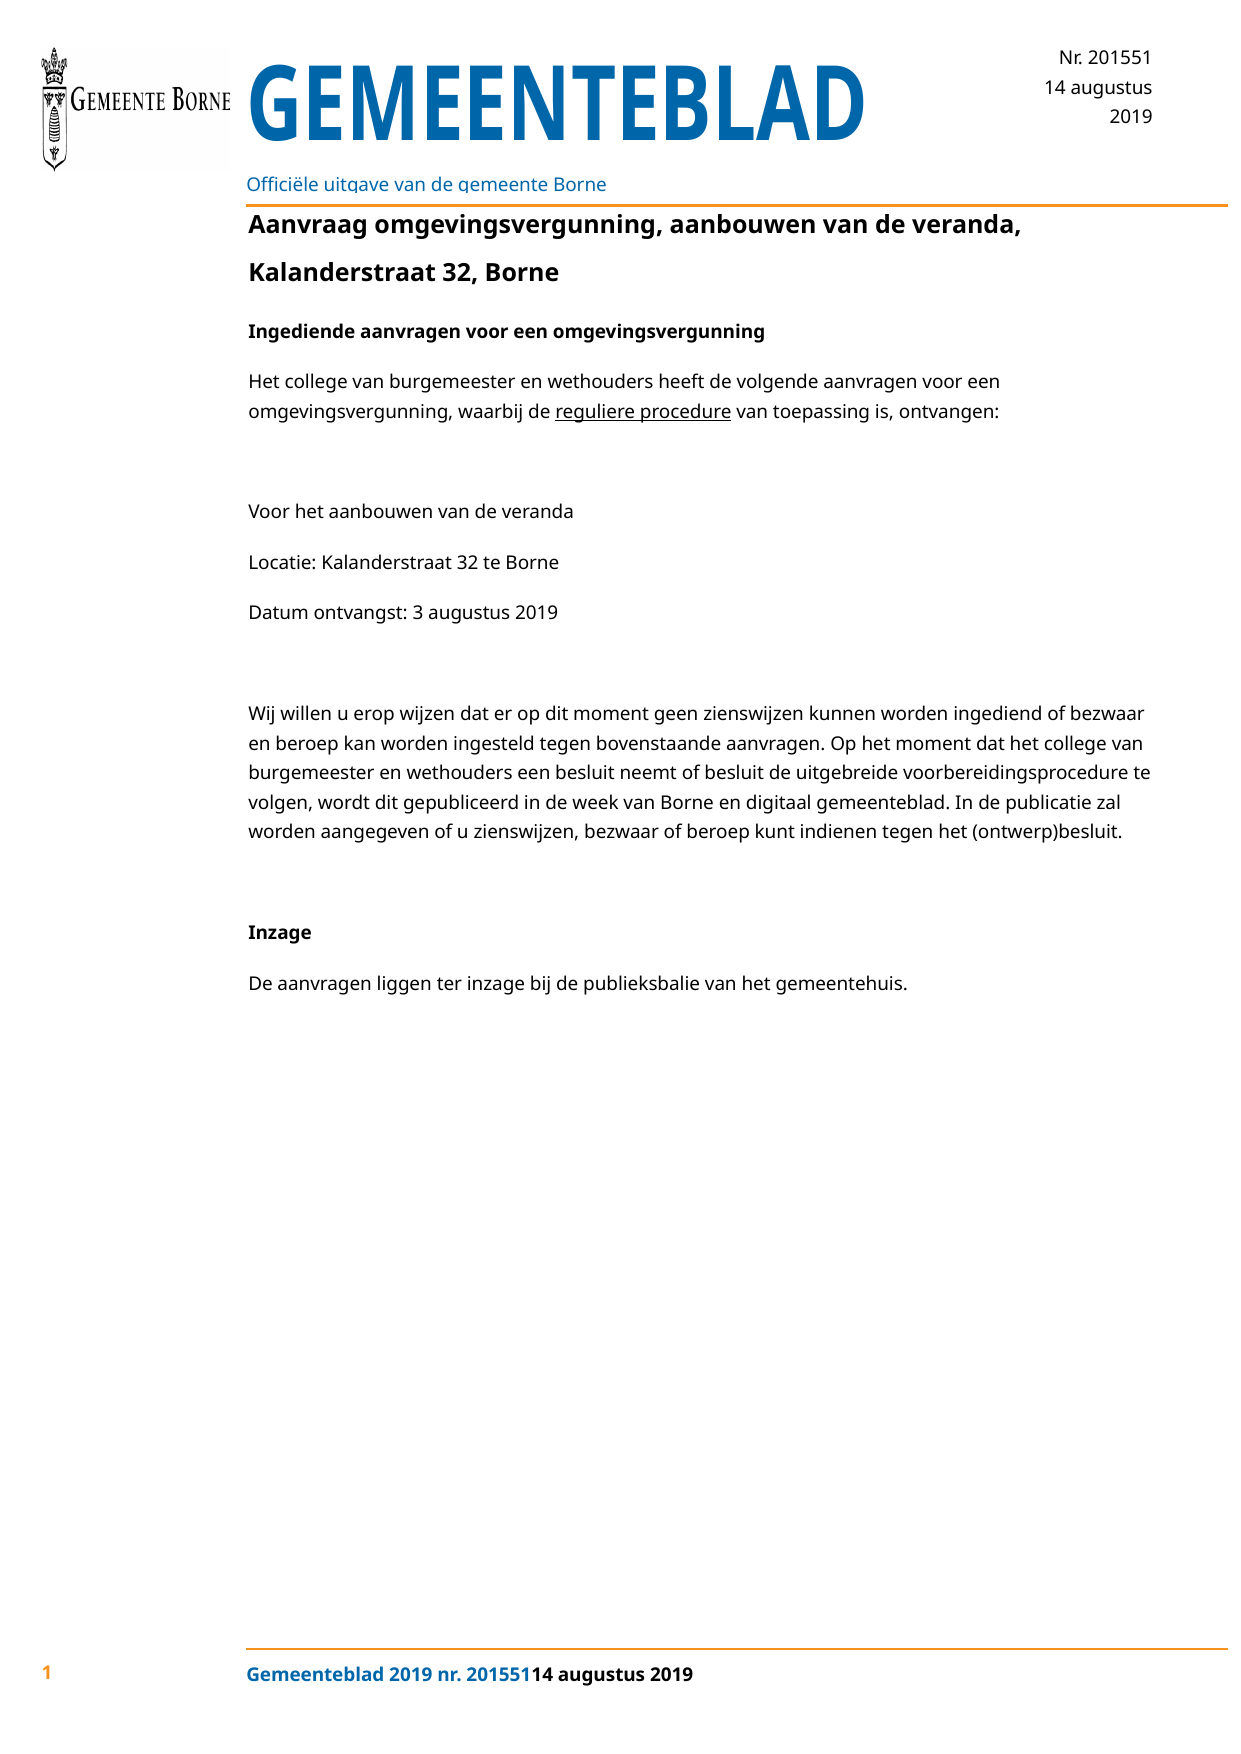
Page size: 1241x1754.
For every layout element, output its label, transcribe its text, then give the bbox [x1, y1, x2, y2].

text Locatie: Kalanderstraat 32 te Borne [248, 549, 1152, 575]
text De aanvragen liggen ter inzage bij de publieksbalie van het gemeentehuis. [248, 970, 1152, 996]
text Wij willen u erop wijzen dat er op dit moment geen zienswijzen kunnen worden ingediend of bezwaar en beroep kan worden ingesteld tegen bovenstaande aanvragen. Op het moment dat het college van burgemeester en wethouders een besluit neemt of besluit de uitgebreide voorbereidingsprocedure te volgen, wordt dit gepubliceerd in de week van Borne en digitaal gemeenteblad. In de publicatie zal worden aangegeven of u zienswijzen, bezwaar of beroep kunt indienen tegen het (ontwerp)besluit. [248, 700, 1152, 844]
text Het college van burgemeester en wethouders heeft de volgende aanvragen voor een omgevingsvergunning, waarbij de reguliere procedure van toepassing is, ontvangen: [248, 368, 1152, 424]
text Datum ontvangst: 3 augustus 2019 [248, 599, 1152, 625]
text Aanvraag omgevingsvergunning, aanbouwen van de veranda, Kalanderstraat 32, Borne [248, 207, 1152, 288]
picture [41, 47, 231, 172]
text Voor het aanbouwen van de veranda [248, 499, 1152, 524]
text Inzage [248, 919, 1152, 945]
text Ingediende aanvragen voor een omgevingsvergunning [248, 318, 1152, 344]
